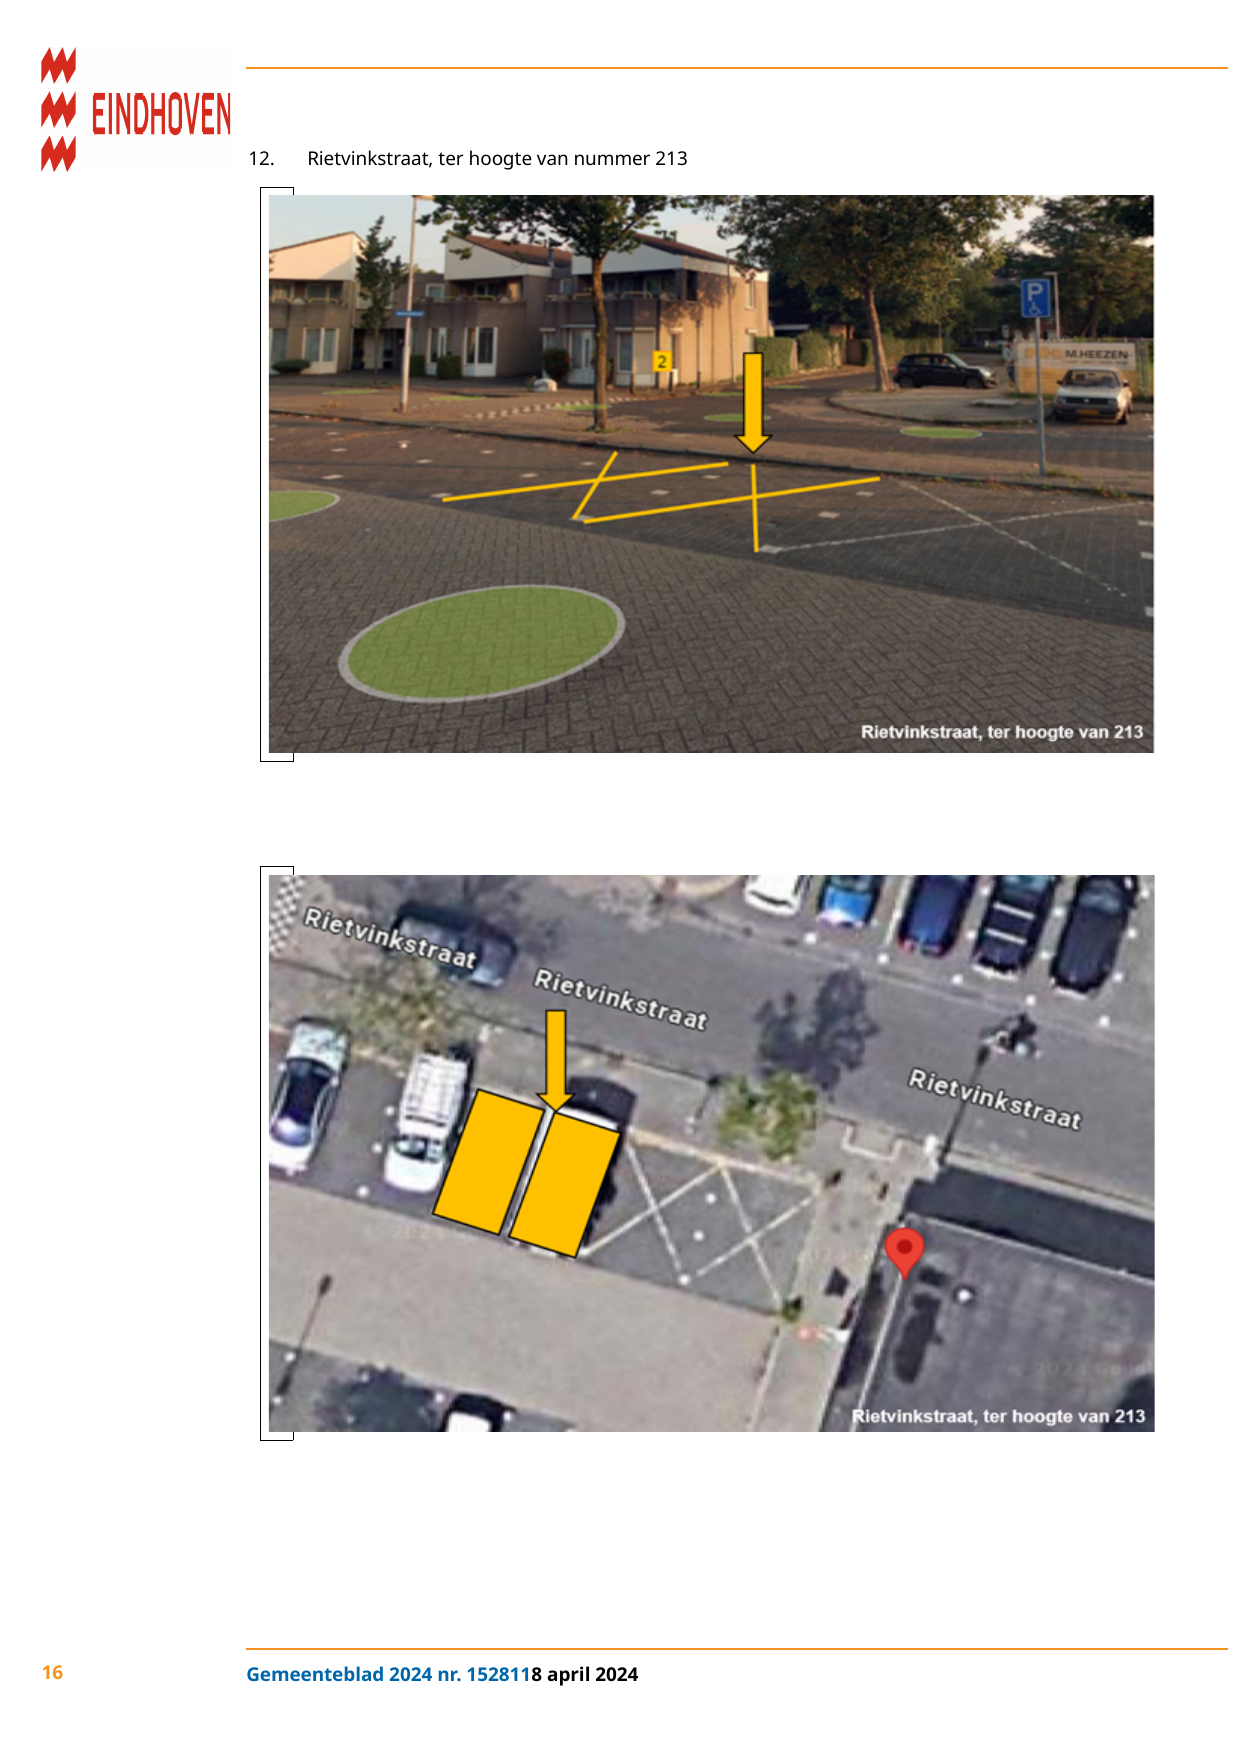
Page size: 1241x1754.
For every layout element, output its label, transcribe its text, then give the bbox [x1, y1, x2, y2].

list Rietvinkstraat, ter hoogte van nummer 213 [248, 145, 1152, 171]
picture [41, 47, 231, 172]
picture [268, 875, 1155, 1432]
picture [268, 195, 1155, 753]
